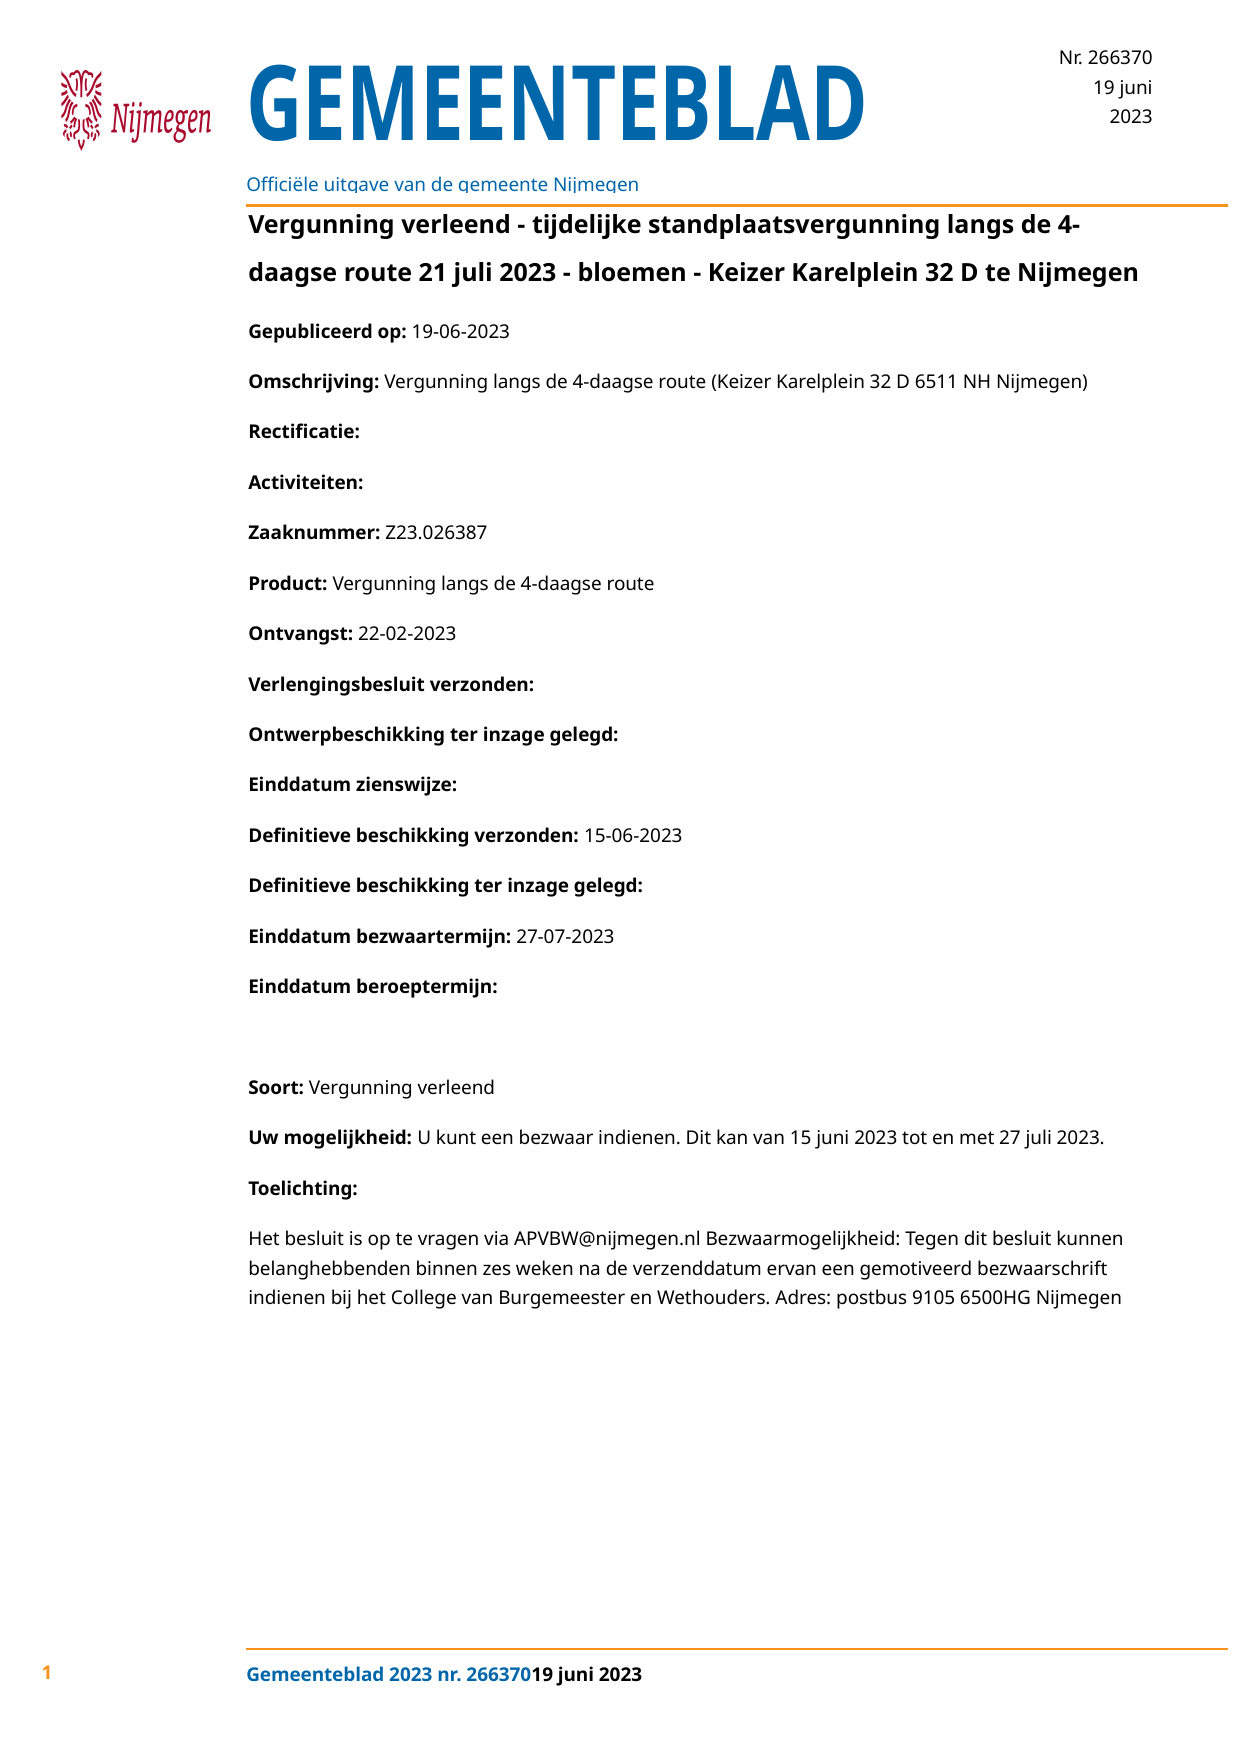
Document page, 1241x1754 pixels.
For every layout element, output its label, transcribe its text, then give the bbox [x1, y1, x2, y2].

text Ontwerpbeschikking ter inzage gelegd: [248, 721, 1152, 747]
text Einddatum zienswijze: [248, 772, 1152, 797]
text Einddatum bezwaartermijn: 27-07-2023 [248, 923, 1152, 949]
text Verlengingsbesluit verzonden: [248, 671, 1152, 697]
text Toelichting: [248, 1175, 1152, 1201]
text Gepubliceerd op: 19-06-2023 [248, 318, 1152, 344]
text Definitieve beschikking ter inzage gelegd: [248, 872, 1152, 898]
text Einddatum beroeptermijn: [248, 973, 1152, 999]
text Vergunning verleend - tijdelijke standplaatsvergunning langs de 4-daagse route 21 juli 2023 - bloemen - Keizer Karelplein 32 D te Nijmegen [248, 207, 1152, 288]
text Het besluit is op te vragen via APVBW@nijmegen.nl Bezwaarmogelijkheid: Tegen dit besluit kunnen belanghebbenden binnen zes weken na de verzenddatum ervan een gemotiveerd bezwaarschrift indienen bij het College van Burgemeester en Wethouders. Adres: postbus 9105 6500HG Nijmegen [248, 1225, 1152, 1310]
text Soort: Vergunning verleend [248, 1074, 1152, 1100]
text Zaaknummer: Z23.026387 [248, 519, 1152, 545]
picture [41, 47, 231, 172]
text Omschrijving: Vergunning langs de 4-daagse route (Keizer Karelplein 32 D 6511 NH Nijmegen) [248, 368, 1152, 394]
text Product: Vergunning langs de 4-daagse route [248, 570, 1152, 596]
text Ontvangst: 22-02-2023 [248, 620, 1152, 646]
text Activiteiten: [248, 469, 1152, 495]
text Uw mogelijkheid: U kunt een bezwaar indienen. Dit kan van 15 juni 2023 tot en met 27 juli 2023. [248, 1124, 1152, 1150]
text Rectificatie: [248, 419, 1152, 444]
text Definitieve beschikking verzonden: 15-06-2023 [248, 822, 1152, 848]
